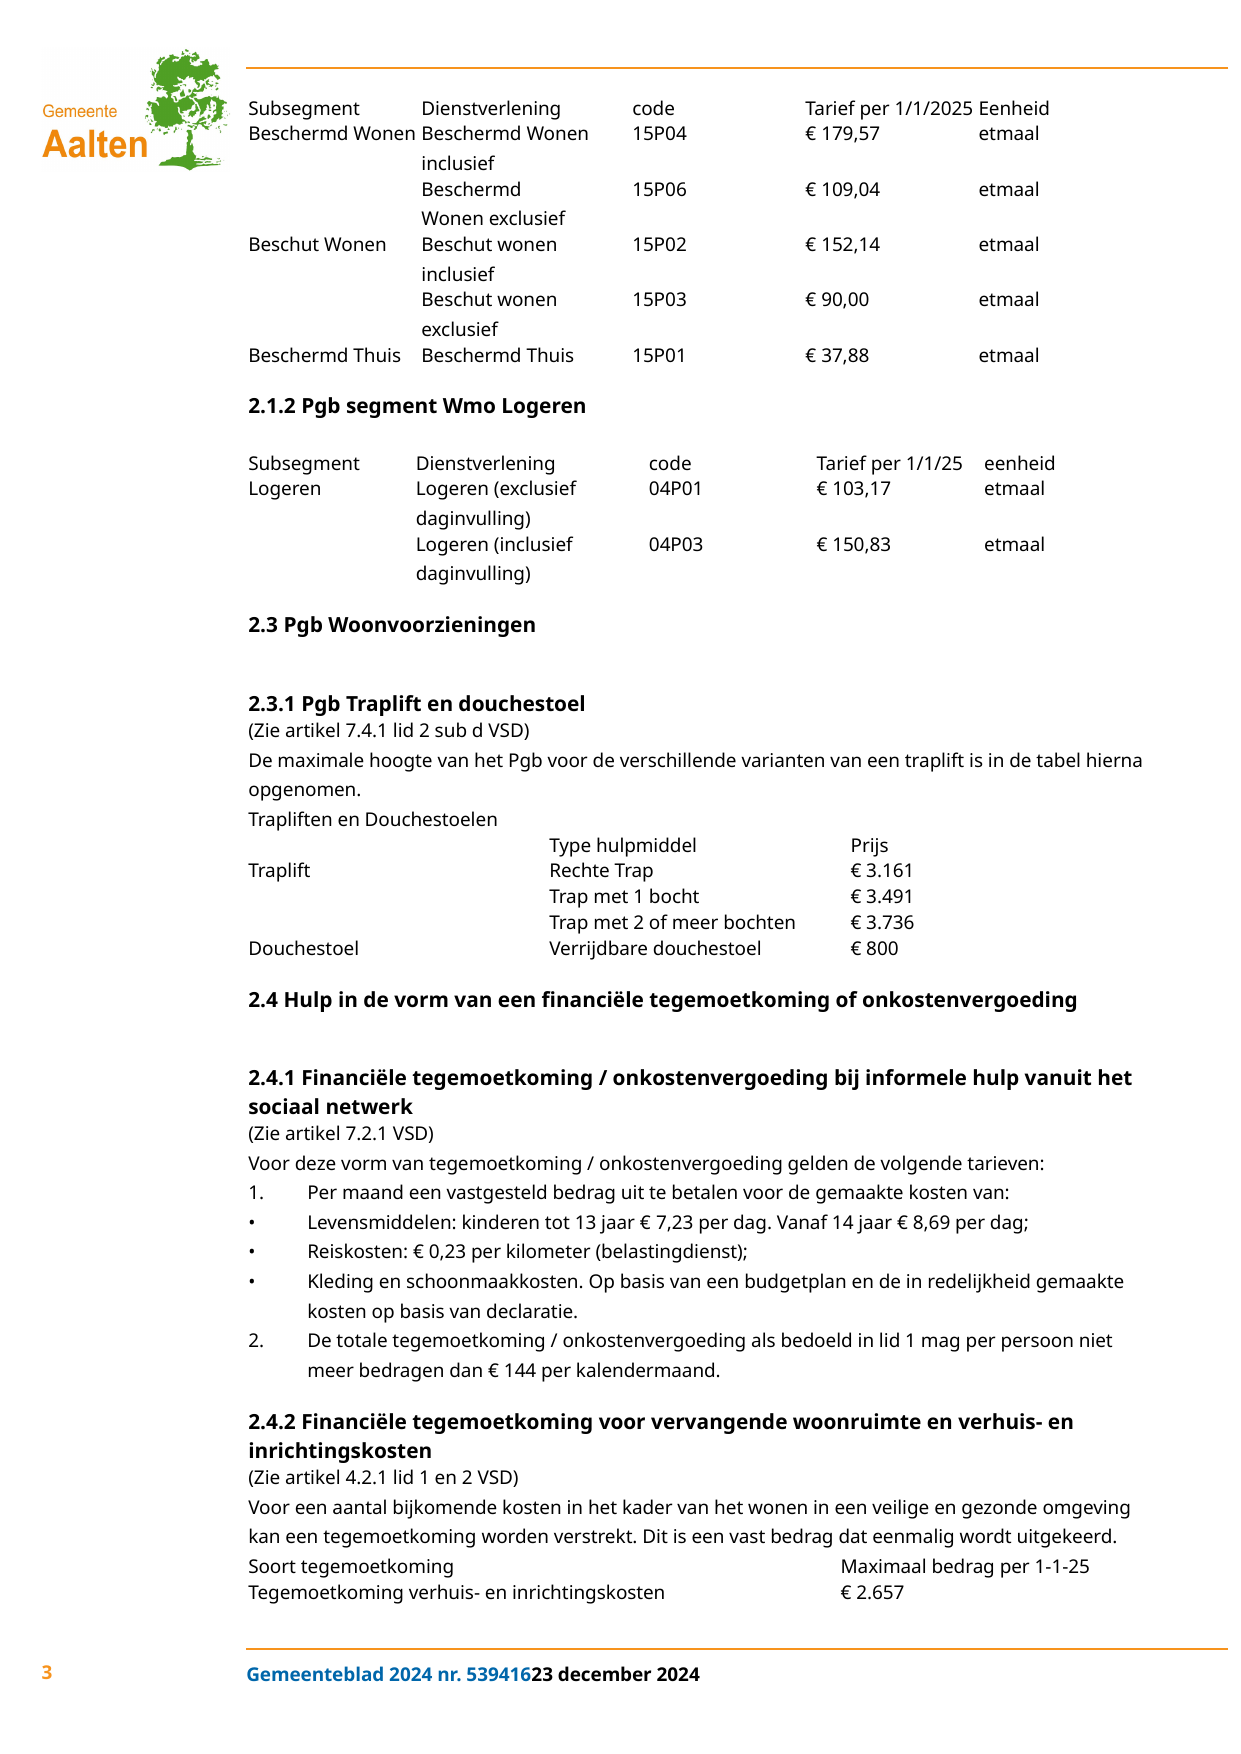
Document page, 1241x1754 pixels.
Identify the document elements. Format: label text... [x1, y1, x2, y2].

table_cell 15P02 [632, 231, 805, 286]
table_cell € 179,57 [805, 121, 978, 176]
text (Zie artikel 4.2.1 lid 1 en 2 VSD) [248, 1464, 1152, 1490]
table_cell 15P04 [632, 121, 805, 176]
list Reiskosten: € 0,23 per kilometer (belastingdienst); [248, 1239, 1152, 1264]
table_cell [248, 884, 549, 909]
text (Zie artikel 7.4.1 lid 2 sub d VSD) [248, 717, 1152, 743]
text 2.4.2 Financiële tegemoetkoming voor vervangende woonruimte en verhuis- en inrichtingskosten [248, 1407, 1152, 1464]
table_cell Douchestoel [248, 935, 549, 961]
table_cell [248, 531, 416, 586]
table_cell etmaal [978, 121, 1152, 176]
text De maximale hoogte van het Pgb voor de verschillende varianten van een traplift is in de tabel hierna opgenomen. [248, 747, 1152, 802]
table_cell Beschut wonen exclusief [421, 286, 632, 342]
table_cell Beschut Wonen [248, 231, 421, 286]
table_header Dienstverlening [421, 95, 632, 121]
text Voor een aantal bijkomende kosten in het kader van het wonen in een veilige en gezonde omgeving kan een tegemoetkoming worden verstrekt. Dit is een vast bedrag dat eenmalig wordt uitgekeerd. [248, 1494, 1152, 1549]
table_cell [248, 832, 549, 858]
text 2.3 Pgb Woonvoorzieningen [248, 610, 1152, 638]
table_cell Logeren (exclusief daginvulling) [416, 475, 649, 531]
table_cell Verrijdbare douchestoel [549, 935, 850, 961]
table_cell Beschermd Wonen inclusief [421, 121, 632, 176]
text 2.4.1 Financiële tegemoetkoming / onkostenvergoeding bij informele hulp vanuit het sociaal netwerk [248, 1063, 1152, 1120]
table_cell Trap met 1 bocht [549, 884, 850, 909]
table_cell etmaal [978, 231, 1152, 286]
table_cell Tegemoetkoming verhuis- en inrichtingskosten [248, 1579, 840, 1605]
table_cell 04P03 [649, 531, 816, 586]
list Kleding en schoonmaakkosten. Op basis van een budgetplan en de in redelijkheid gemaakte kosten op basis van declaratie. [248, 1268, 1152, 1324]
table_header Dienstverlening [416, 450, 649, 475]
table_cell 15P03 [632, 286, 805, 342]
table_cell Prijs [850, 832, 1152, 858]
table_cell [248, 176, 421, 231]
table_cell € 152,14 [805, 231, 978, 286]
text Voor deze vorm van tegemoetkoming / onkostenvergoeding gelden de volgende tarieven: [248, 1150, 1152, 1176]
table_cell Beschermd Wonen [248, 121, 421, 176]
table_cell Beschermd Thuis [248, 342, 421, 367]
table_cell € 90,00 [805, 286, 978, 342]
table_header code [649, 450, 816, 475]
table_cell [248, 286, 421, 342]
table_cell € 37,88 [805, 342, 978, 367]
table_header Subsegment [248, 95, 421, 121]
table_cell etmaal [978, 342, 1152, 367]
text 2.4 Hulp in de vorm van een financiële tegemoetkoming of onkostenvergoeding [248, 985, 1152, 1013]
table_header Eenheid [978, 95, 1152, 121]
table_cell Rechte Trap [549, 858, 850, 883]
table_cell € 3.161 [850, 858, 1152, 883]
picture [41, 47, 231, 172]
table_cell Beschermd Thuis [421, 342, 632, 367]
table_cell € 150,83 [816, 531, 984, 586]
list De totale tegemoetkoming / onkostenvergoeding als bedoeld in lid 1 mag per persoon niet meer bedragen dan € 144 per kalendermaand. [248, 1327, 1152, 1383]
table_cell € 3.491 [850, 884, 1152, 909]
table_header Maximaal bedrag per 1-1-25 [840, 1553, 1152, 1579]
table_cell € 103,17 [816, 475, 984, 531]
table_header Trapliften en Douchestoelen [248, 806, 1152, 832]
table_cell Logeren [248, 475, 416, 531]
list Per maand een vastgesteld bedrag uit te betalen voor de gemaakte kosten van: [248, 1179, 1152, 1205]
table_header Soort tegemoetkoming [248, 1553, 840, 1579]
table_cell € 800 [850, 935, 1152, 961]
table_cell etmaal [984, 531, 1152, 586]
table_header Tarief per 1/1/25 [816, 450, 984, 475]
text 2.3.1 Pgb Traplift en douchestoel [248, 689, 1152, 717]
table_header Tarief per 1/1/2025 [805, 95, 978, 121]
table_cell Beschut wonen inclusief [421, 231, 632, 286]
table_cell Beschermd Wonen exclusief [421, 176, 632, 231]
table_cell € 2.657 [840, 1579, 1152, 1605]
table_header Subsegment [248, 450, 416, 475]
table_cell etmaal [984, 475, 1152, 531]
table_cell Logeren (inclusief daginvulling) [416, 531, 649, 586]
table_header code [632, 95, 805, 121]
table_cell Type hulpmiddel [549, 832, 850, 858]
table_cell 15P06 [632, 176, 805, 231]
text 2.1.2 Pgb segment Wmo Logeren [248, 392, 1152, 420]
table_cell etmaal [978, 286, 1152, 342]
table_cell 15P01 [632, 342, 805, 367]
table_cell Traplift [248, 858, 549, 883]
table_header eenheid [984, 450, 1152, 475]
table_cell € 3.736 [850, 909, 1152, 935]
table_cell Trap met 2 of meer bochten [549, 909, 850, 935]
list Levensmiddelen: kinderen tot 13 jaar € 7,23 per dag. Vanaf 14 jaar € 8,69 per dag; [248, 1209, 1152, 1235]
table_cell 04P01 [649, 475, 816, 531]
text (Zie artikel 7.2.1 VSD) [248, 1120, 1152, 1146]
table_cell [248, 909, 549, 935]
table_cell etmaal [978, 176, 1152, 231]
table_cell € 109,04 [805, 176, 978, 231]
